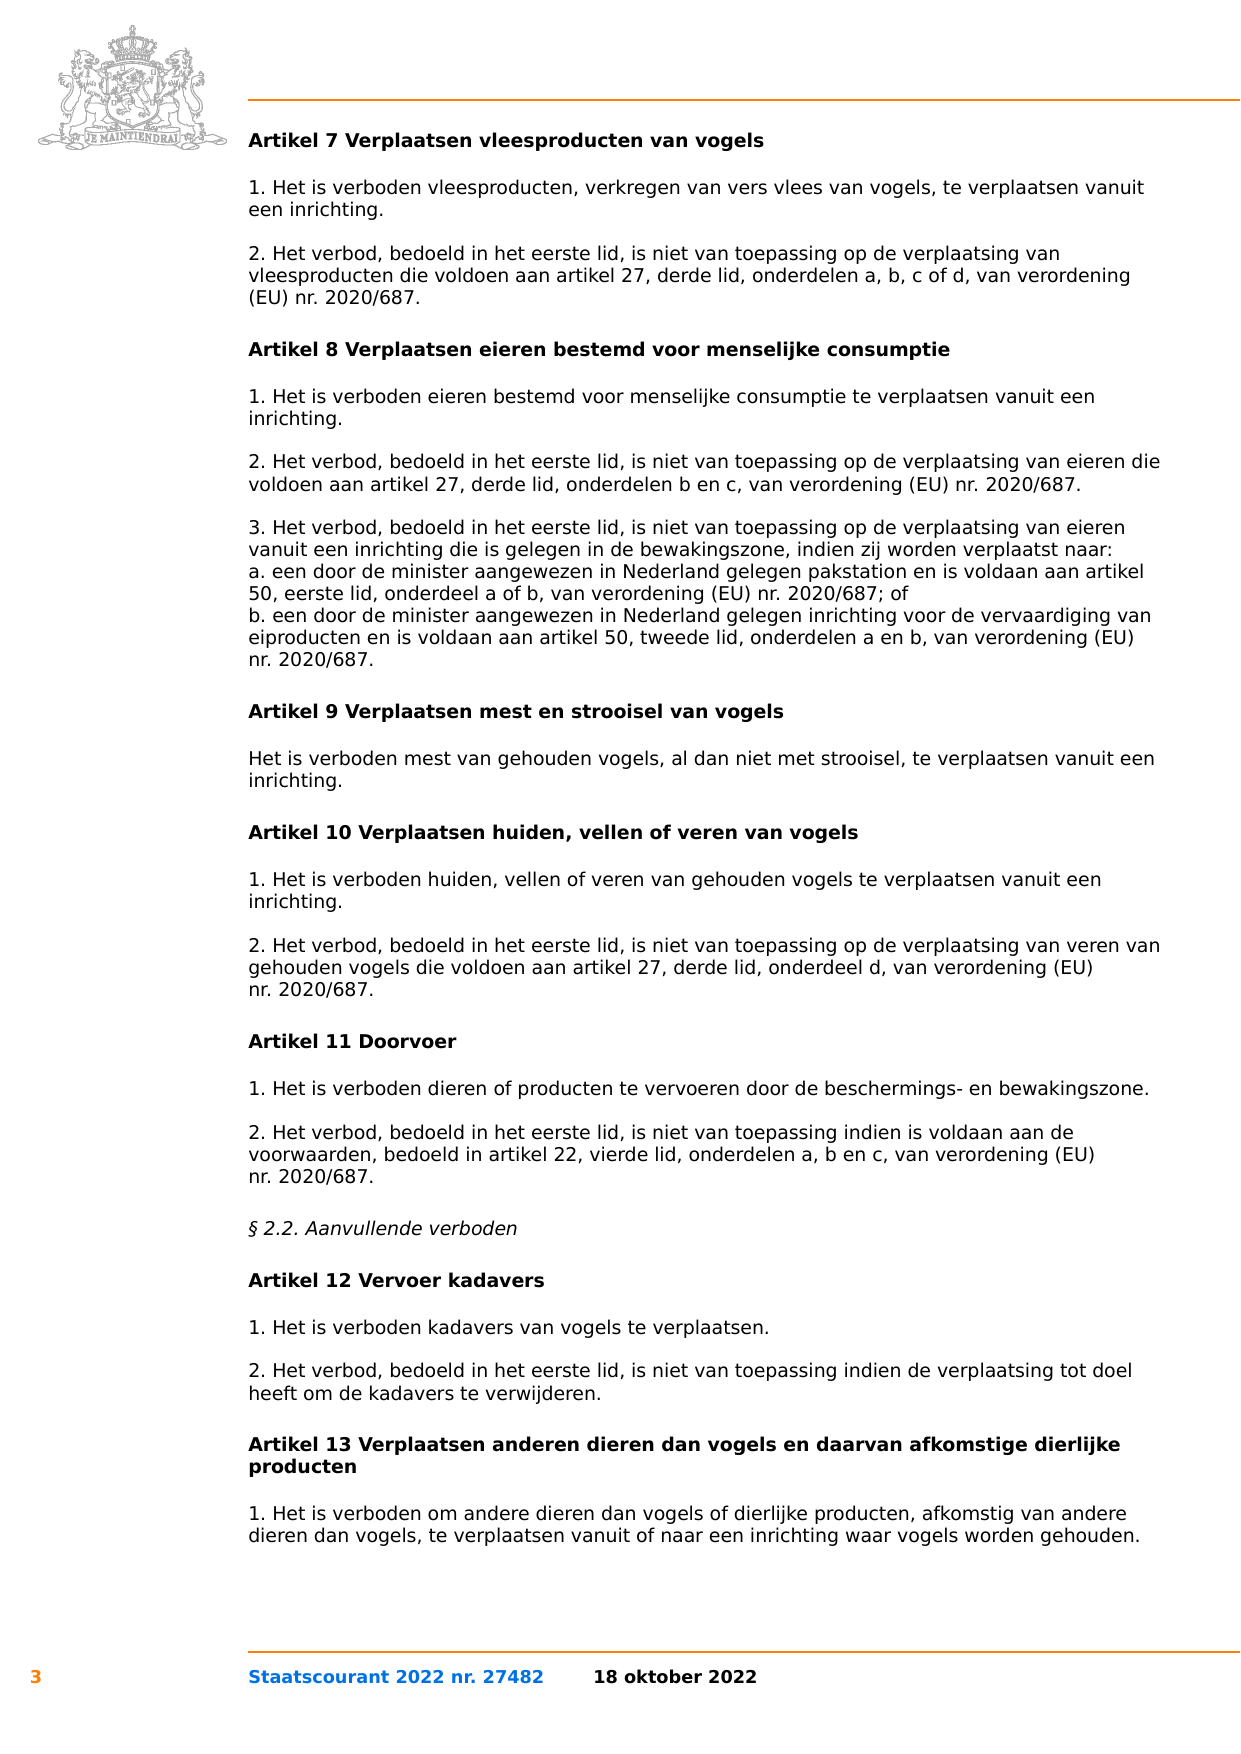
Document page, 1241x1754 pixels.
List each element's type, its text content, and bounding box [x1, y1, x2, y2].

subtitle Artikel 12 Vervoer kadavers [248, 1269, 1163, 1292]
subtitle Artikel 13 Verplaatsen anderen dieren dan vogels en daarvan afkomstige dierlijke producten [248, 1434, 1163, 1478]
text 1. Het is verboden vleesproducten, verkregen van vers vlees van vogels, te verplaatsen vanuit een inrichting. [248, 177, 1163, 221]
text a. een door de minister aangewezen in Nederland gelegen pakstation en is voldaan aan artikel 50, eerste lid, onderdeel a of b, van verordening (EU) nr. 2020/687; of [248, 561, 1163, 605]
text 2. Het verbod, bedoeld in het eerste lid, is niet van toepassing op de verplaatsing van eieren die voldoen aan artikel 27, derde lid, onderdelen b en c, van verordening (EU) nr. 2020/687. [248, 451, 1163, 495]
text 1. Het is verboden huiden, vellen of veren van gehouden vogels te verplaatsen vanuit een inrichting. [248, 869, 1163, 913]
picture [38, 25, 227, 150]
subtitle Artikel 9 Verplaatsen mest en strooisel van vogels [248, 701, 1163, 723]
text Het is verboden mest van gehouden vogels, al dan niet met strooisel, te verplaatsen vanuit een inrichting. [248, 748, 1163, 792]
text 1. Het is verboden om andere dieren dan vogels of dierlijke producten, afkomstig van andere dieren dan vogels, te verplaatsen vanuit of naar een inrichting waar vogels worden gehouden. [248, 1503, 1163, 1547]
text 3. Het verbod, bedoeld in het eerste lid, is niet van toepassing op de verplaatsing van eieren vanuit een inrichting die is gelegen in de bewakingszone, indien zij worden verplaatst naar: [248, 517, 1163, 561]
subtitle Artikel 8 Verplaatsen eieren bestemd voor menselijke consumptie [248, 339, 1163, 361]
text 2. Het verbod, bedoeld in het eerste lid, is niet van toepassing op de verplaatsing van vleesproducten die voldoen aan artikel 27, derde lid, onderdelen a, b, c of d, van verordening (EU) nr. 2020/687. [248, 243, 1163, 309]
text 1. Het is verboden kadavers van vogels te verplaatsen. [248, 1317, 1163, 1338]
text b. een door de minister aangewezen in Nederland gelegen inrichting voor de vervaardiging van eiproducten en is voldaan aan artikel 50, tweede lid, onderdelen a en b, van verordening (EU) nr. 2020/687. [248, 605, 1163, 671]
subtitle Artikel 10 Verplaatsen huiden, vellen of veren van vogels [248, 822, 1163, 844]
subtitle Artikel 7 Verplaatsen vleesproducten van vogels [248, 130, 1163, 152]
text 2. Het verbod, bedoeld in het eerste lid, is niet van toepassing indien is voldaan aan de voorwaarden, bedoeld in artikel 22, vierde lid, onderdelen a, b en c, van verordening (EU) nr. 2020/687. [248, 1122, 1163, 1188]
text 1. Het is verboden dieren of producten te vervoeren door de beschermings- en bewakingszone. [248, 1078, 1163, 1100]
text 2. Het verbod, bedoeld in het eerste lid, is niet van toepassing op de verplaatsing van veren van gehouden vogels die voldoen aan artikel 27, derde lid, onderdeel d, van verordening (EU) nr. 2020/687. [248, 935, 1163, 1001]
subtitle § 2.2. Aanvullende verboden [248, 1218, 1163, 1239]
text 1. Het is verboden eieren bestemd voor menselijke consumptie te verplaatsen vanuit een inrichting. [248, 386, 1163, 429]
subtitle Artikel 11 Doorvoer [248, 1031, 1163, 1053]
text 2. Het verbod, bedoeld in het eerste lid, is niet van toepassing indien de verplaatsing tot doel heeft om de kadavers te verwijderen. [248, 1360, 1163, 1404]
